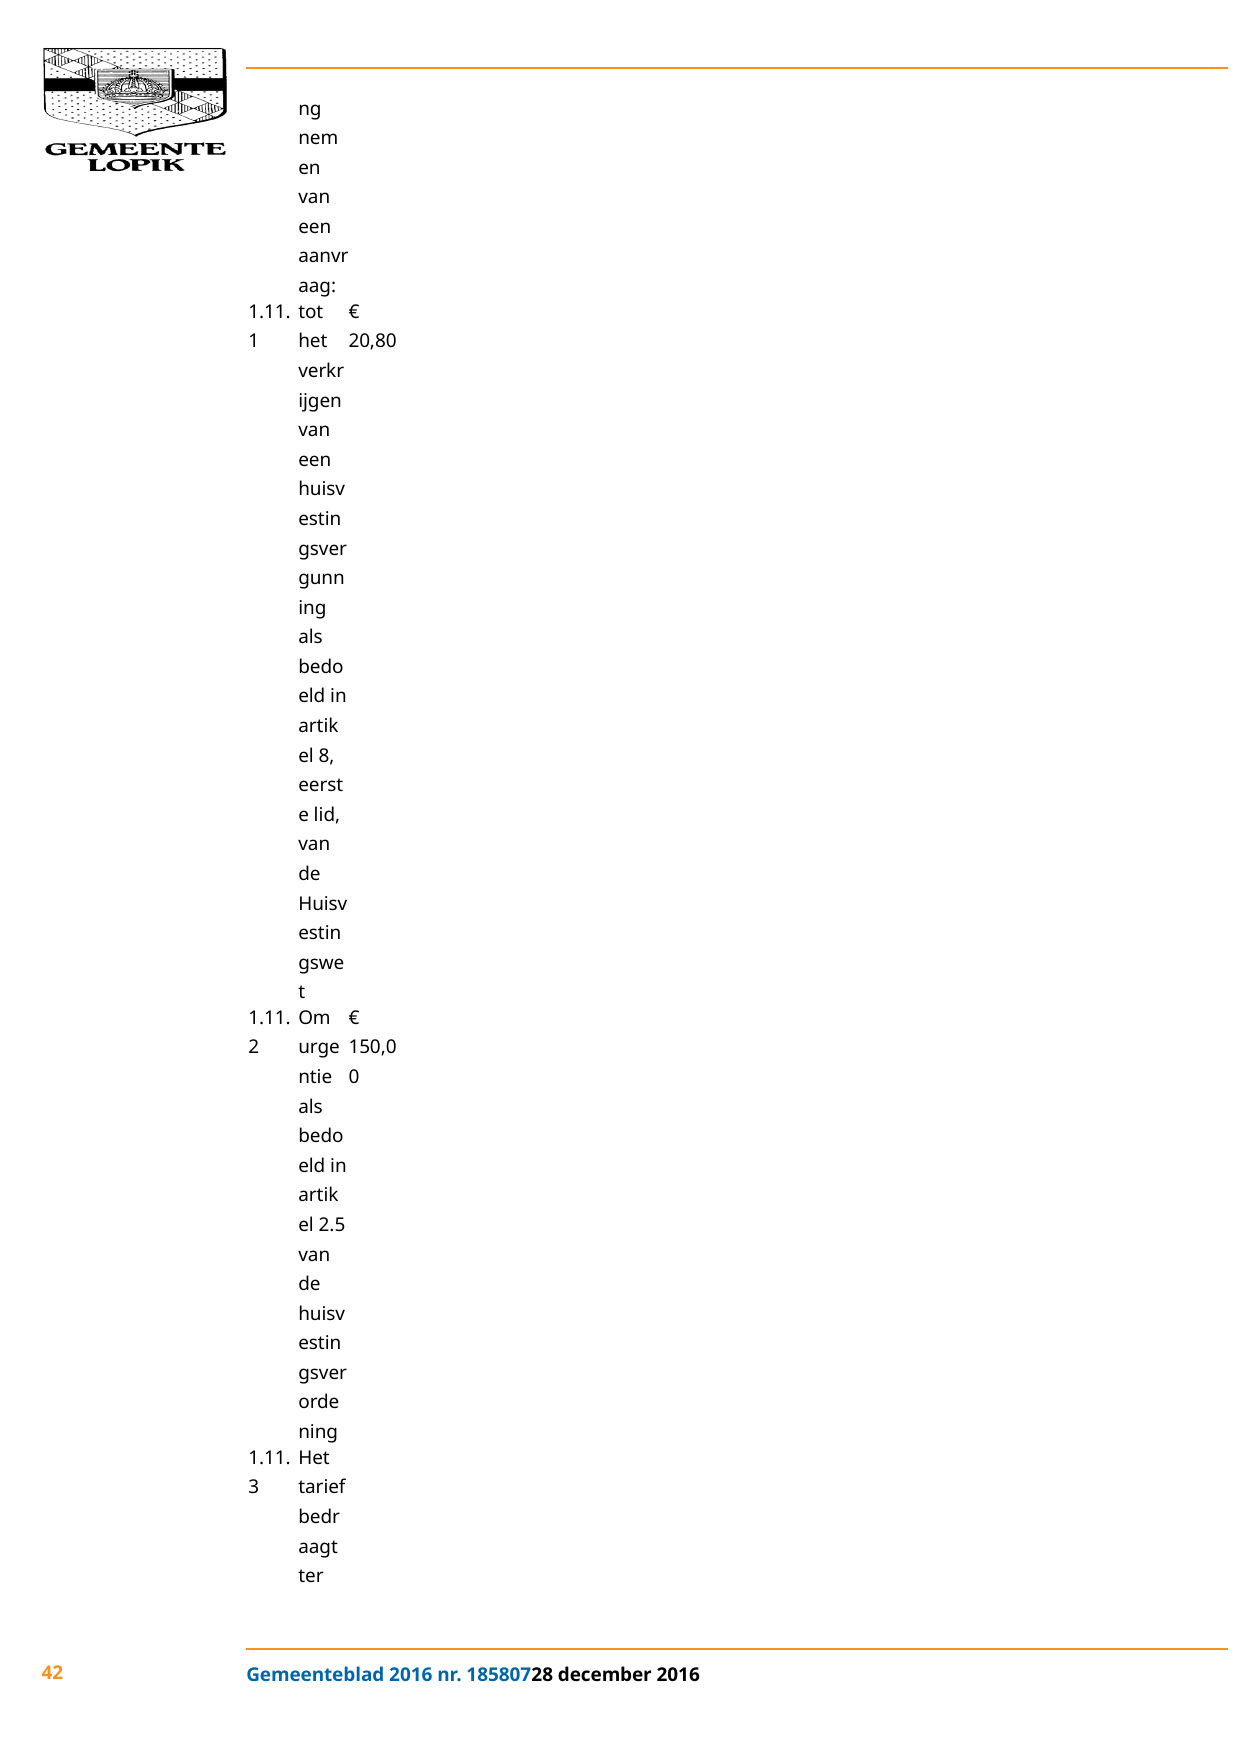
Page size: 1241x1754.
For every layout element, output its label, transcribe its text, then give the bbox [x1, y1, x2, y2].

table_cell Om urgentie als bedoeld in artikel 2.5 van de huisvestingsverordening [298, 1004, 348, 1444]
table_cell [348, 95, 398, 298]
table_cell € 150,00 [348, 1004, 398, 1444]
table_cell [348, 1444, 398, 1588]
table_cell [248, 95, 298, 298]
table_cell tot het verkrijgen van een huisvestingsvergunning als bedoeld in artikel 8, eerste lid, van de Huisvestingswet [298, 298, 348, 1004]
table_cell 1.11.2 [248, 1004, 298, 1444]
picture [41, 47, 231, 172]
table_cell 1.11.3 [248, 1444, 298, 1588]
table_cell € 20,80 [348, 298, 398, 1004]
table_cell 1.11.1 [248, 298, 298, 1004]
table_cell Het tarief bedraagt ter [298, 1444, 348, 1588]
table_cell ng nemen van een aanvraag: [298, 95, 348, 298]
